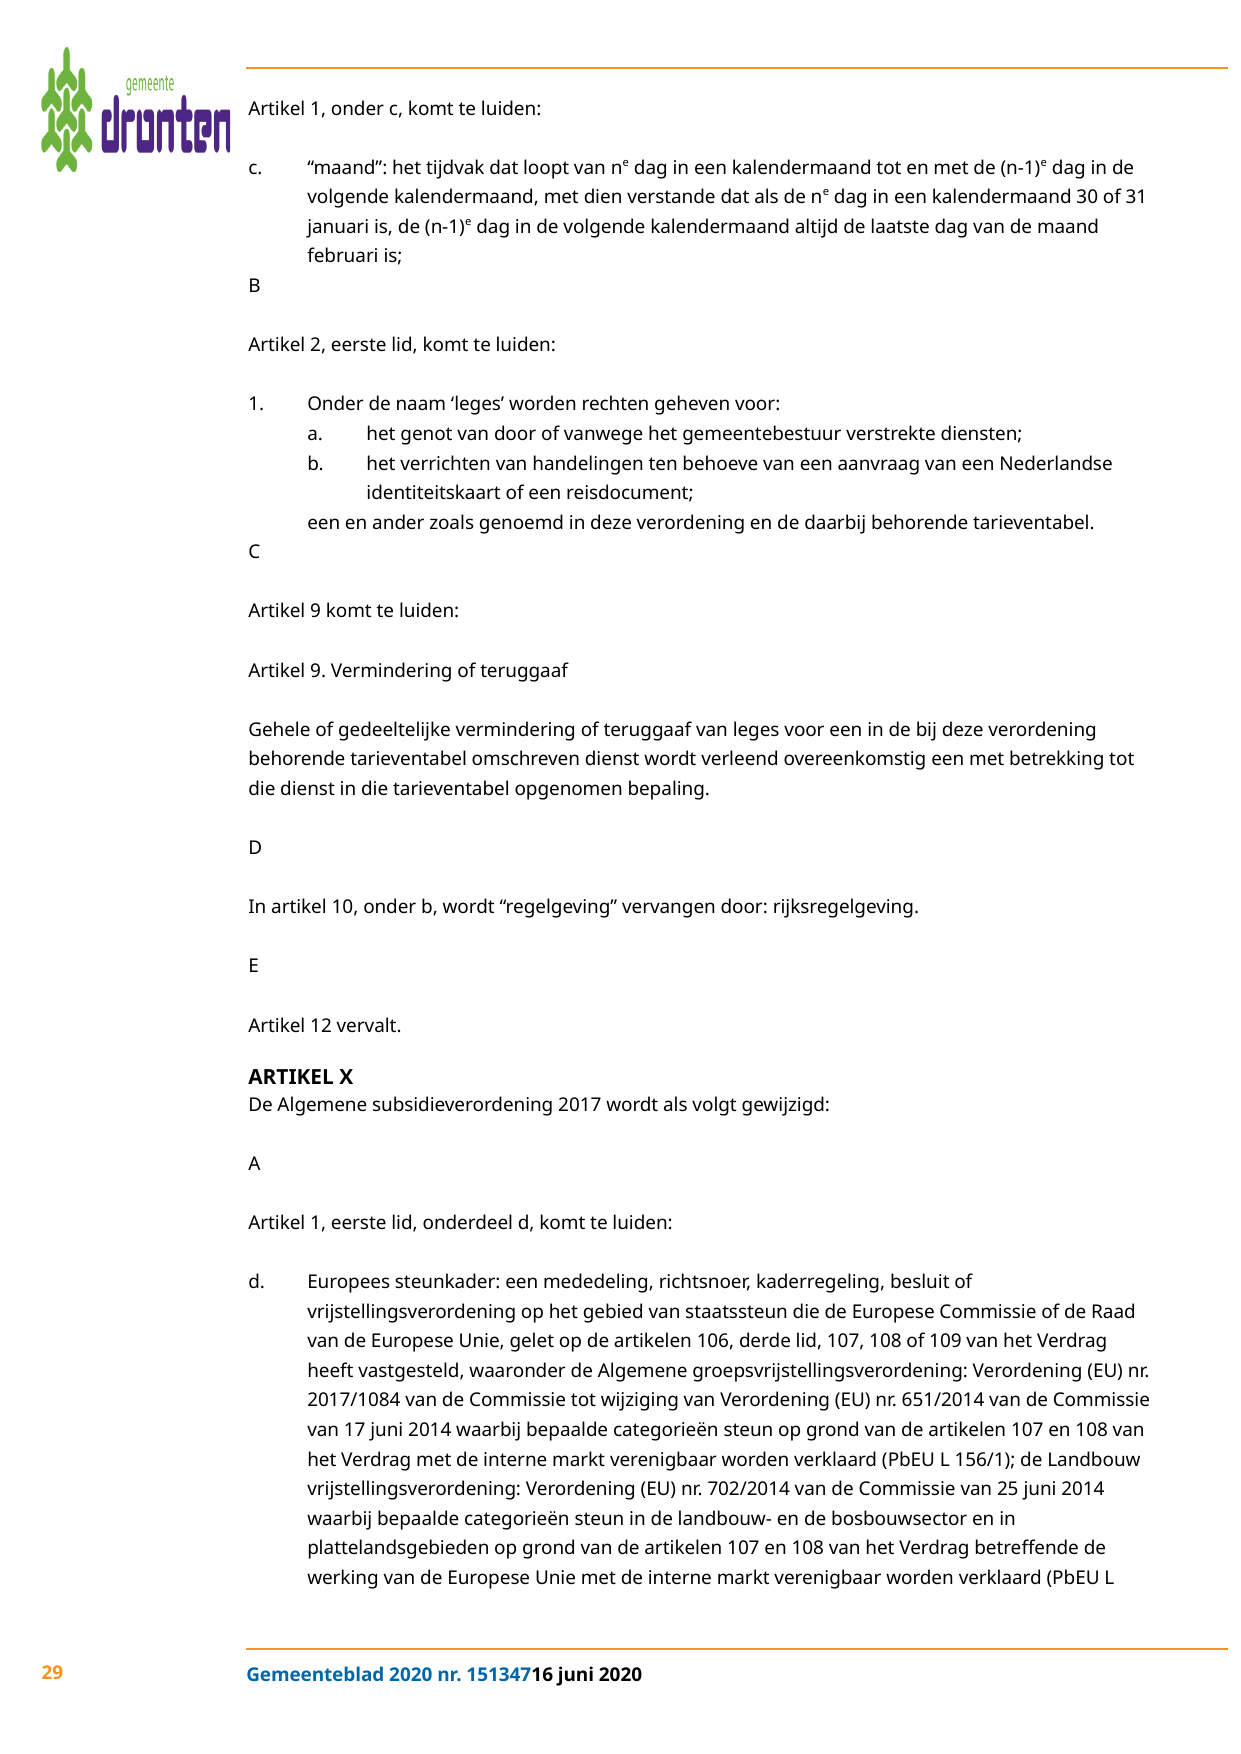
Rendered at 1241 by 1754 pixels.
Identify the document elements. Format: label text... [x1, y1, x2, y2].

text A [248, 1150, 1152, 1176]
picture [41, 47, 231, 172]
text De Algemene subsidieverordening 2017 wordt als volgt gewijzigd: [248, 1091, 1152, 1116]
text C [248, 538, 1152, 564]
list het genot van door of vanwege het gemeentebestuur verstrekte diensten; [307, 420, 1152, 446]
text In artikel 10, onder b, wordt “regelgeving” vervangen door: rijksregelgeving. [248, 893, 1152, 919]
text E [248, 953, 1152, 978]
list het verrichten van handelingen ten behoeve van een aanvraag van een Nederlandse identiteitskaart of een reisdocument; [307, 450, 1152, 505]
text Artikel 1, onder c, komt te luiden: [248, 95, 1152, 121]
text ARTIKEL X [248, 1062, 1152, 1091]
text B [248, 272, 1152, 298]
list Onder de naam ‘leges’ worden rechten geheven voor: [248, 391, 1152, 416]
list een en ander zoals genoemd in deze verordening en de daarbij behorende tarieventabel. [248, 509, 1152, 535]
text Artikel 9. Vermindering of teruggaaf [248, 657, 1152, 683]
text Gehele of gedeeltelijke vermindering of teruggaaf van leges voor een in de bij deze verordening behorende tarieventabel omschreven dienst wordt verleend overeenkomstig een met betrekking tot die dienst in die tarieventabel opgenomen bepaling. [248, 716, 1152, 801]
list “maand”: het tijdvak dat loopt van ne dag in een kalendermaand tot en met de (n-1)e dag in de volgende kalendermaand, met dien verstande dat als de ne dag in een kalendermaand 30 of 31 januari is, de (n-1)e dag in de volgende kalendermaand altijd de laatste dag van de maand februari is; [248, 154, 1152, 268]
text Artikel 9 komt te luiden: [248, 598, 1152, 623]
text Artikel 12 vervalt. [248, 1012, 1152, 1038]
list Europees steunkader: een mededeling, richtsnoer, kaderregeling, besluit of vrijstellingsverordening op het gebied van staatssteun die de Europese Commissie of de Raad van de Europese Unie, gelet op de artikelen 106, derde lid, 107, 108 of 109 van het Verdrag heeft vastgesteld, waaronder de Algemene groepsvrijstellingsverordening: Verordening (EU) nr. 2017/1084 van de Commissie tot wijziging van Verordening (EU) nr. 651/2014 van de Commissie van 17 juni 2014 waarbij bepaalde categorieën steun op grond van de artikelen 107 en 108 van het Verdrag met de interne markt verenigbaar worden verklaard (PbEU L 156/1); de Landbouw vrijstellingsverordening: Verordening (EU) nr. 702/2014 van de Commissie van 25 juni 2014 waarbij bepaalde categorieën steun in de landbouw- en de bosbouwsector en in plattelandsgebieden op grond van de artikelen 107 en 108 van het Verdrag betreffende de werking van de Europese Unie met de interne markt verenigbaar worden verklaard (PbEU L [248, 1268, 1152, 1590]
text Artikel 1, eerste lid, onderdeel d, komt te luiden: [248, 1209, 1152, 1235]
text Artikel 2, eerste lid, komt te luiden: [248, 331, 1152, 357]
text D [248, 834, 1152, 860]
